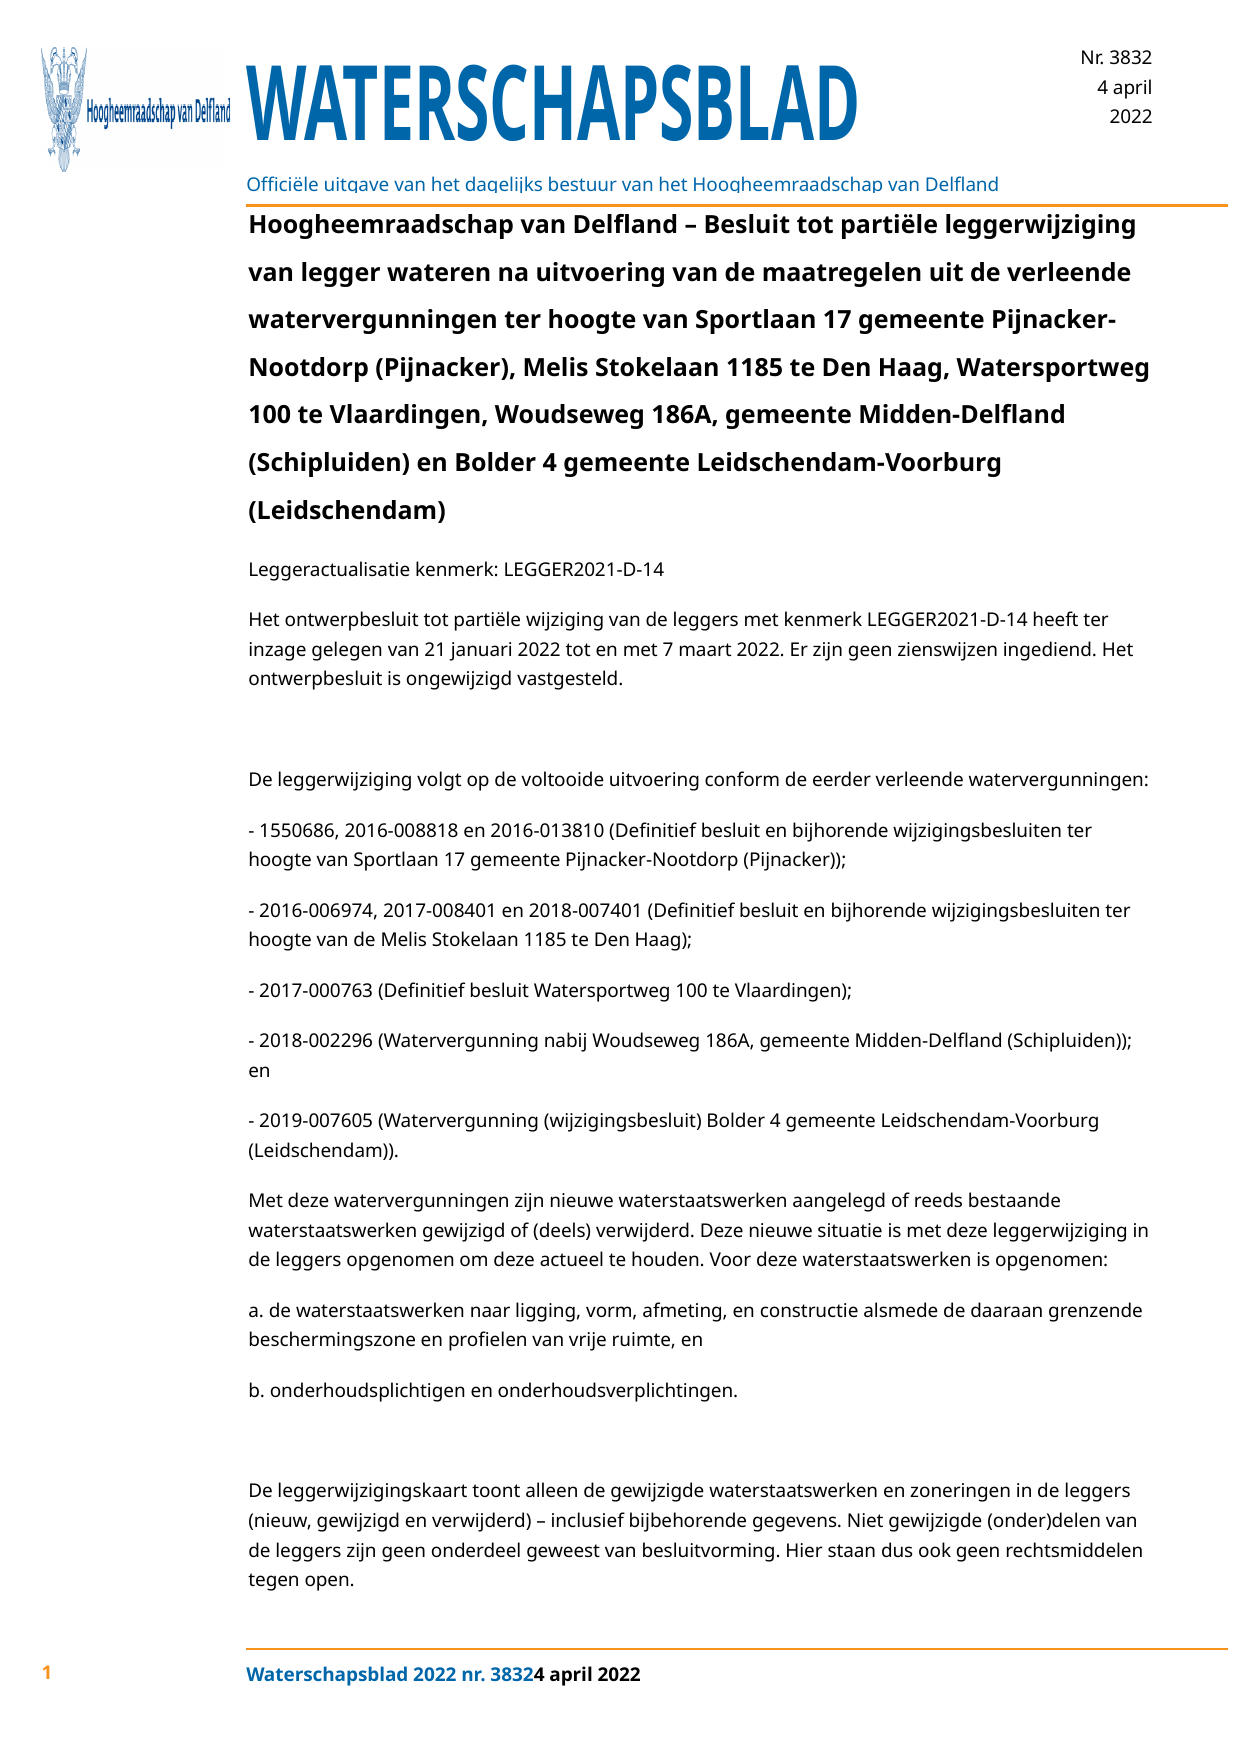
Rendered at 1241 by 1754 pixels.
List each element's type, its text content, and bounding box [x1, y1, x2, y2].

text Met deze watervergunningen zijn nieuwe waterstaatswerken aangelegd of reeds bestaande waterstaatswerken gewijzigd of (deels) verwijderd. Deze nieuwe situatie is met deze leggerwijziging in de leggers opgenomen om deze actueel te houden. Voor deze waterstaatswerken is opgenomen: [248, 1187, 1152, 1272]
text - 2018-002296 (Watervergunning nabij Woudseweg 186A, gemeente Midden-Delfland (Schipluiden)); en [248, 1027, 1152, 1082]
text b. onderhoudsplichtigen en onderhoudsverplichtingen. [248, 1377, 1152, 1402]
text - 2016-006974, 2017-008401 en 2018-007401 (Definitief besluit en bijhorende wijzigingsbesluiten ter hoogte van de Melis Stokelaan 1185 te Den Haag); [248, 897, 1152, 952]
text Leggeractualisatie kenmerk: LEGGER2021-D-14 [248, 556, 1152, 582]
picture [41, 47, 231, 172]
text - 2019-007605 (Watervergunning (wijzigingsbesluit) Bolder 4 gemeente Leidschendam-Voorburg (Leidschendam)). [248, 1107, 1152, 1162]
text De leggerwijziging volgt op de voltooide uitvoering conform de eerder verleende watervergunningen: [248, 766, 1152, 792]
text Het ontwerpbesluit tot partiële wijziging van de leggers met kenmerk LEGGER2021-D-14 heeft ter inzage gelegen van 21 januari 2022 tot en met 7 maart 2022. Er zijn geen zienswijzen ingediend. Het ontwerpbesluit is ongewijzigd vastgesteld. [248, 606, 1152, 691]
text De leggerwijzigingskaart toont alleen de gewijzigde waterstaatswerken en zoneringen in de leggers (nieuw, gewijzigd en verwijderd) – inclusief bijbehorende gegevens. Niet gewijzigde (onder)delen van de leggers zijn geen onderdeel geweest van besluitvorming. Hier staan dus ook geen rechtsmiddelen tegen open. [248, 1478, 1152, 1592]
text - 1550686, 2016-008818 en 2016-013810 (Definitief besluit en bijhorende wijzigingsbesluiten ter hoogte van Sportlaan 17 gemeente Pijnacker-Nootdorp (Pijnacker)); [248, 817, 1152, 872]
text a. de waterstaatswerken naar ligging, vorm, afmeting, en constructie alsmede de daaraan grenzende beschermingszone en profielen van vrije ruimte, en [248, 1297, 1152, 1352]
text - 2017-000763 (Definitief besluit Watersportweg 100 te Vlaardingen); [248, 977, 1152, 1002]
text Hoogheemraadschap van Delfland – Besluit tot partiële leggerwijziging van legger wateren na uitvoering van de maatregelen uit de verleende watervergunningen ter hoogte van Sportlaan 17 gemeente Pijnacker-Nootdorp (Pijnacker), Melis Stokelaan 1185 te Den Haag, Watersportweg 100 te Vlaardingen, Woudseweg 186A, gemeente Midden-Delfland (Schipluiden) en Bolder 4 gemeente Leidschendam-Voorburg (Leidschendam) [248, 207, 1152, 526]
